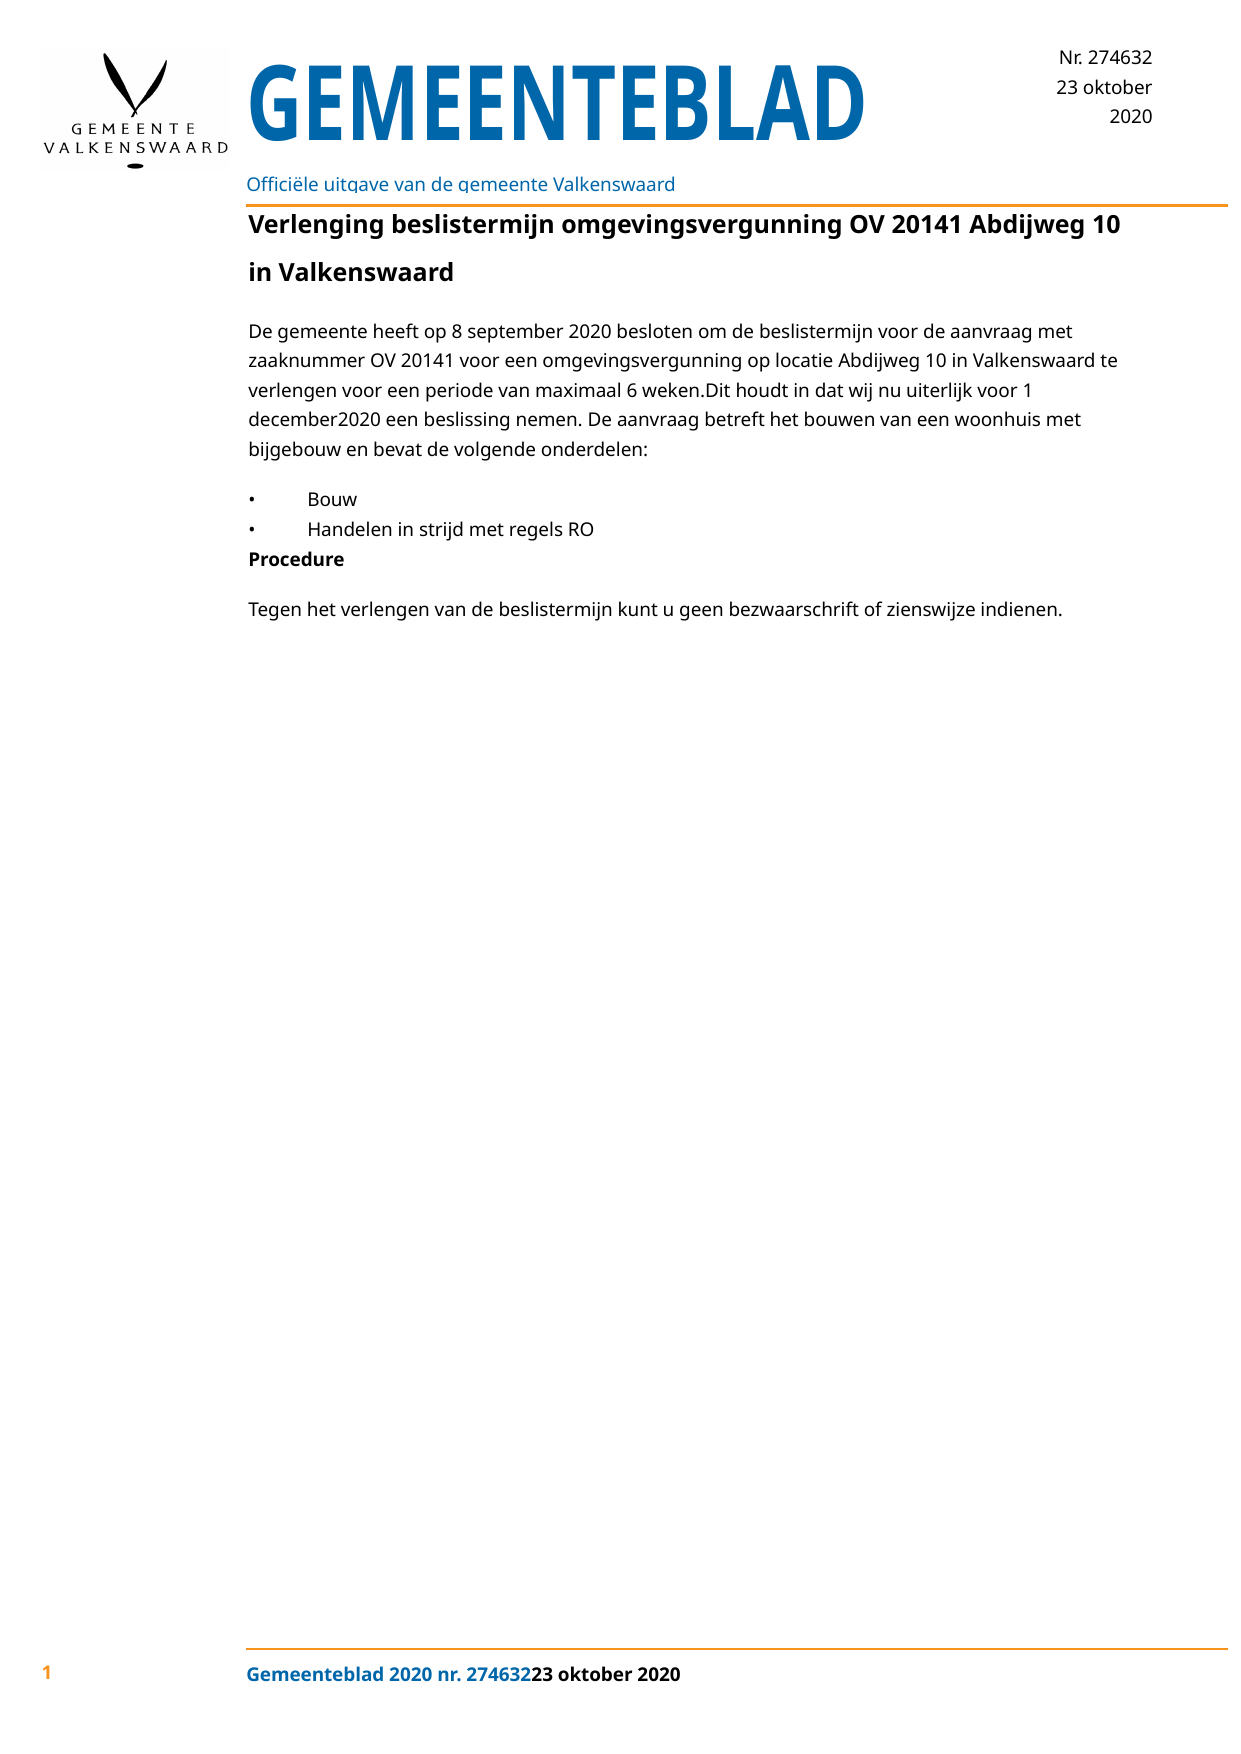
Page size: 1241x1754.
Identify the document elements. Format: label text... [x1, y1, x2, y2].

text De gemeente heeft op 8 september 2020 besloten om de beslistermijn voor de aanvraag met zaaknummer OV 20141 voor een omgevingsvergunning op locatie Abdijweg 10 in Valkenswaard te verlengen voor een periode van maximaal 6 weken.Dit houdt in dat wij nu uiterlijk voor 1 december2020 een beslissing nemen. De aanvraag betreft het bouwen van een woonhuis met bijgebouw en bevat de volgende onderdelen: [248, 318, 1152, 462]
list Bouw [248, 487, 1152, 512]
picture [41, 47, 231, 172]
text Verlenging beslistermijn omgevingsvergunning OV 20141 Abdijweg 10 in Valkenswaard [248, 207, 1152, 288]
text Procedure [248, 546, 1152, 572]
list Handelen in strijd met regels RO [248, 516, 1152, 542]
text Tegen het verlengen van de beslistermijn kunt u geen bezwaarschrift of zienswijze indienen. [248, 596, 1152, 622]
